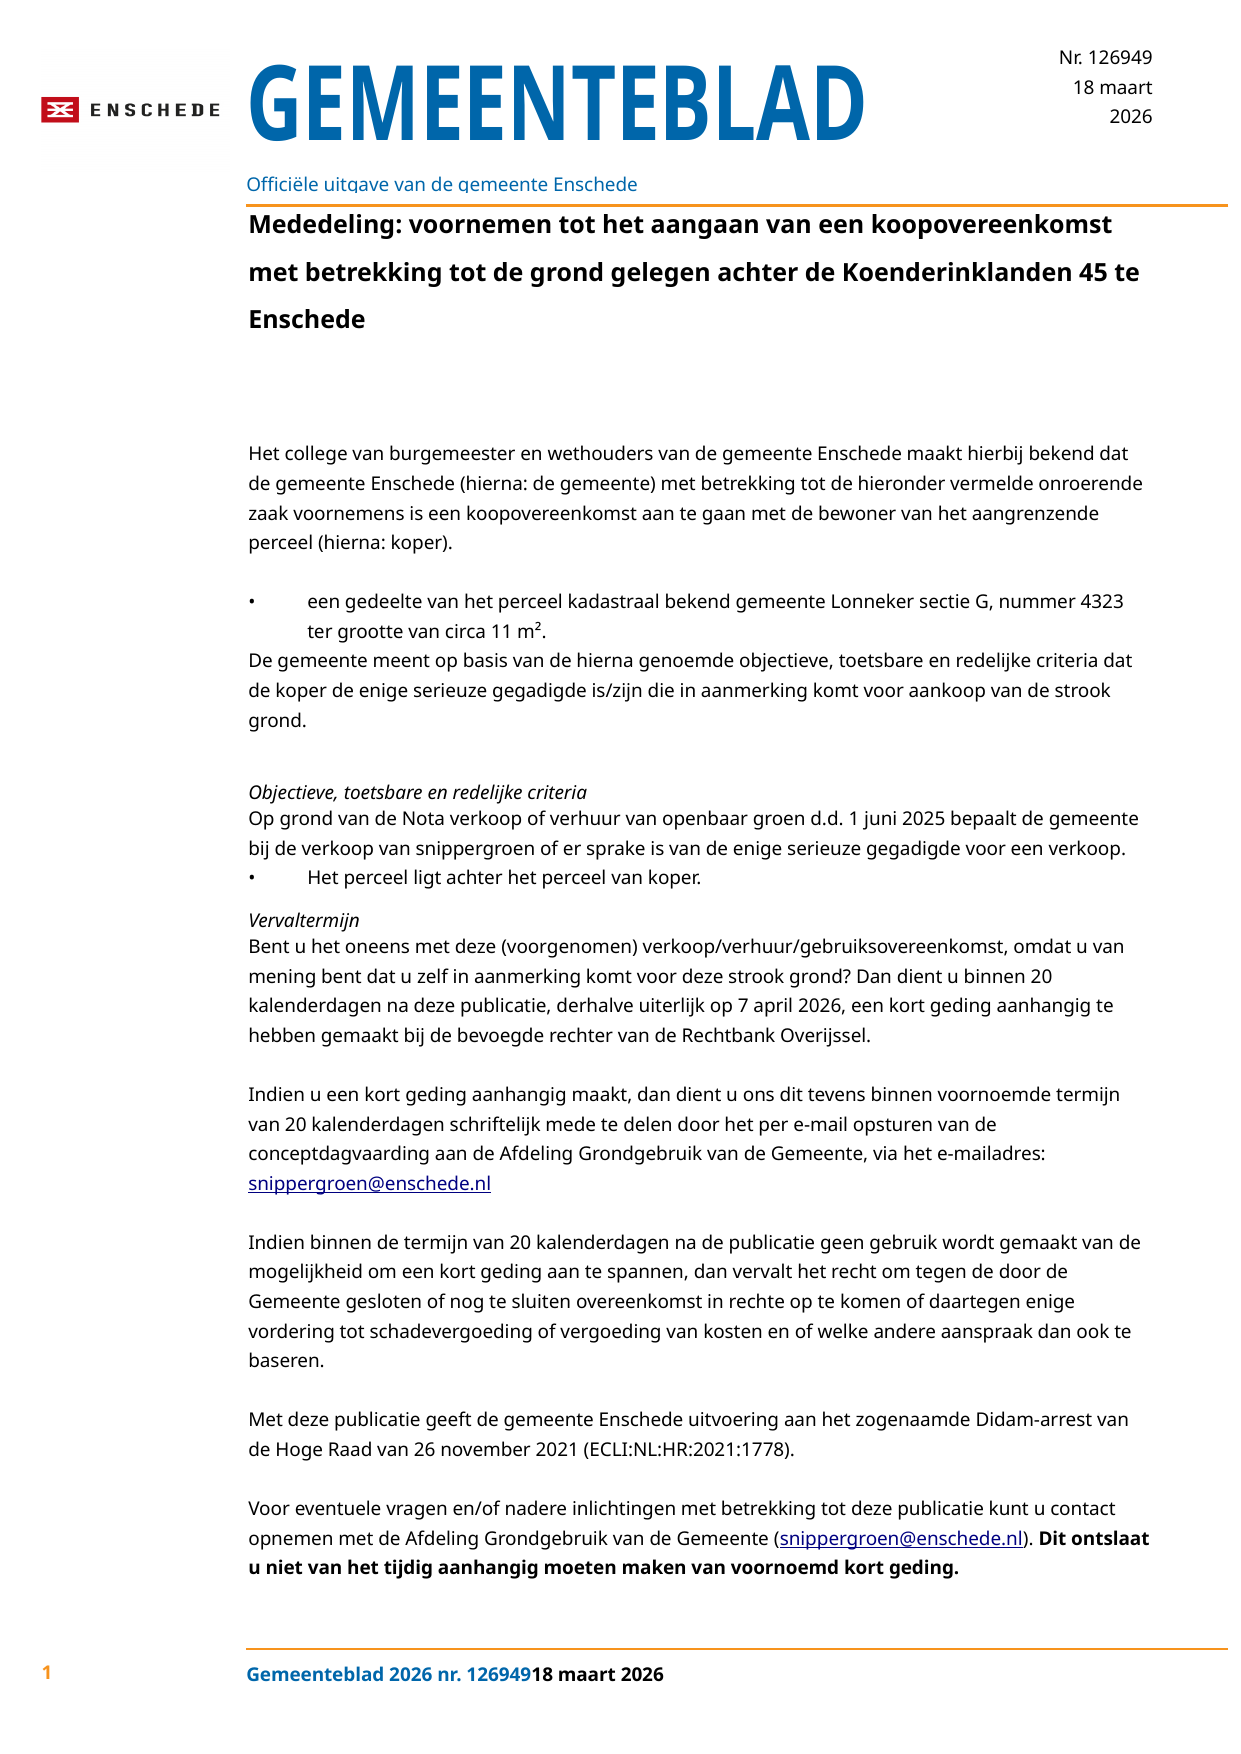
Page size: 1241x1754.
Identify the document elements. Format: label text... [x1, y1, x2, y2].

list Het perceel ligt achter het perceel van koper. [248, 864, 1152, 890]
text Objectieve, toetsbare en redelijke criteria [248, 779, 1152, 805]
text Vervaltermijn [248, 907, 1152, 933]
text Mededeling: voornemen tot het aangaan van een koopovereenkomst met betrekking tot de grond gelegen achter de Koenderinklanden 45 te Enschede [248, 207, 1152, 336]
text Het college van burgemeester en wethouders van de gemeente Enschede maakt hierbij bekend dat de gemeente Enschede (hierna: de gemeente) met betrekking tot de hieronder vermelde onroerende zaak voornemens is een koopovereenkomst aan te gaan met de bewoner van het aangrenzende perceel (hierna: koper). [248, 441, 1152, 555]
text Indien binnen de termijn van 20 kalenderdagen na de publicatie geen gebruik wordt gemaakt van de mogelijkheid om een kort geding aan te spannen, dan vervalt het recht om tegen de door de Gemeente gesloten of nog te sluiten overeenkomst in rechte op te komen of daartegen enige vordering tot schadevergoeding of vergoeding van kosten en of welke andere aanspraak dan ook te baseren. [248, 1229, 1152, 1373]
text Op grond van de Nota verkoop of verhuur van openbaar groen d.d. 1 juni 2025 bepaalt de gemeente bij de verkoop van snippergroen of er sprake is van de enige serieuze gegadigde voor een verkoop. [248, 805, 1152, 861]
list een gedeelte van het perceel kadastraal bekend gemeente Lonneker sectie G, nummer 4323 ter grootte van circa 11 m². [248, 588, 1152, 644]
text De gemeente meent op basis van de hierna genoemde objectieve, toetsbare en redelijke criteria dat de koper de enige serieuze gegadigde is/zijn die in aanmerking komt voor aankoop van de strook grond. [248, 648, 1152, 732]
text Met deze publicatie geeft de gemeente Enschede uitvoering aan het zogenaamde Didam-arrest van de Hoge Raad van 26 november 2021 (ECLI:NL:HR:2021:1778). [248, 1407, 1152, 1462]
text Voor eventuele vragen en/of nadere inlichtingen met betrekking tot deze publicatie kunt u contact opnemen met de Afdeling Grondgebruik van de Gemeente (snippergroen@enschede.nl). Dit ontslaat u niet van het tijdig aanhangig moeten maken van voornoemd kort geding. [248, 1495, 1152, 1580]
text Indien u een kort geding aanhangig maakt, dan dient u ons dit tevens binnen voornoemde termijn van 20 kalenderdagen schriftelijk mede te delen door het per e-mail opsturen van de conceptdagvaarding aan de Afdeling Grondgebruik van de Gemeente, via het e-mailadres: snippergroen@enschede.nl [248, 1081, 1152, 1196]
picture [41, 47, 231, 172]
text Bent u het oneens met deze (voorgenomen) verkoop/verhuur/gebruiksovereenkomst, omdat u van mening bent dat u zelf in aanmerking komt voor deze strook grond? Dan dient u binnen 20 kalenderdagen na deze publicatie, derhalve uiterlijk op 7 april 2026, een kort geding aanhangig te hebben gemaakt bij de bevoegde rechter van de Rechtbank Overijssel. [248, 933, 1152, 1048]
